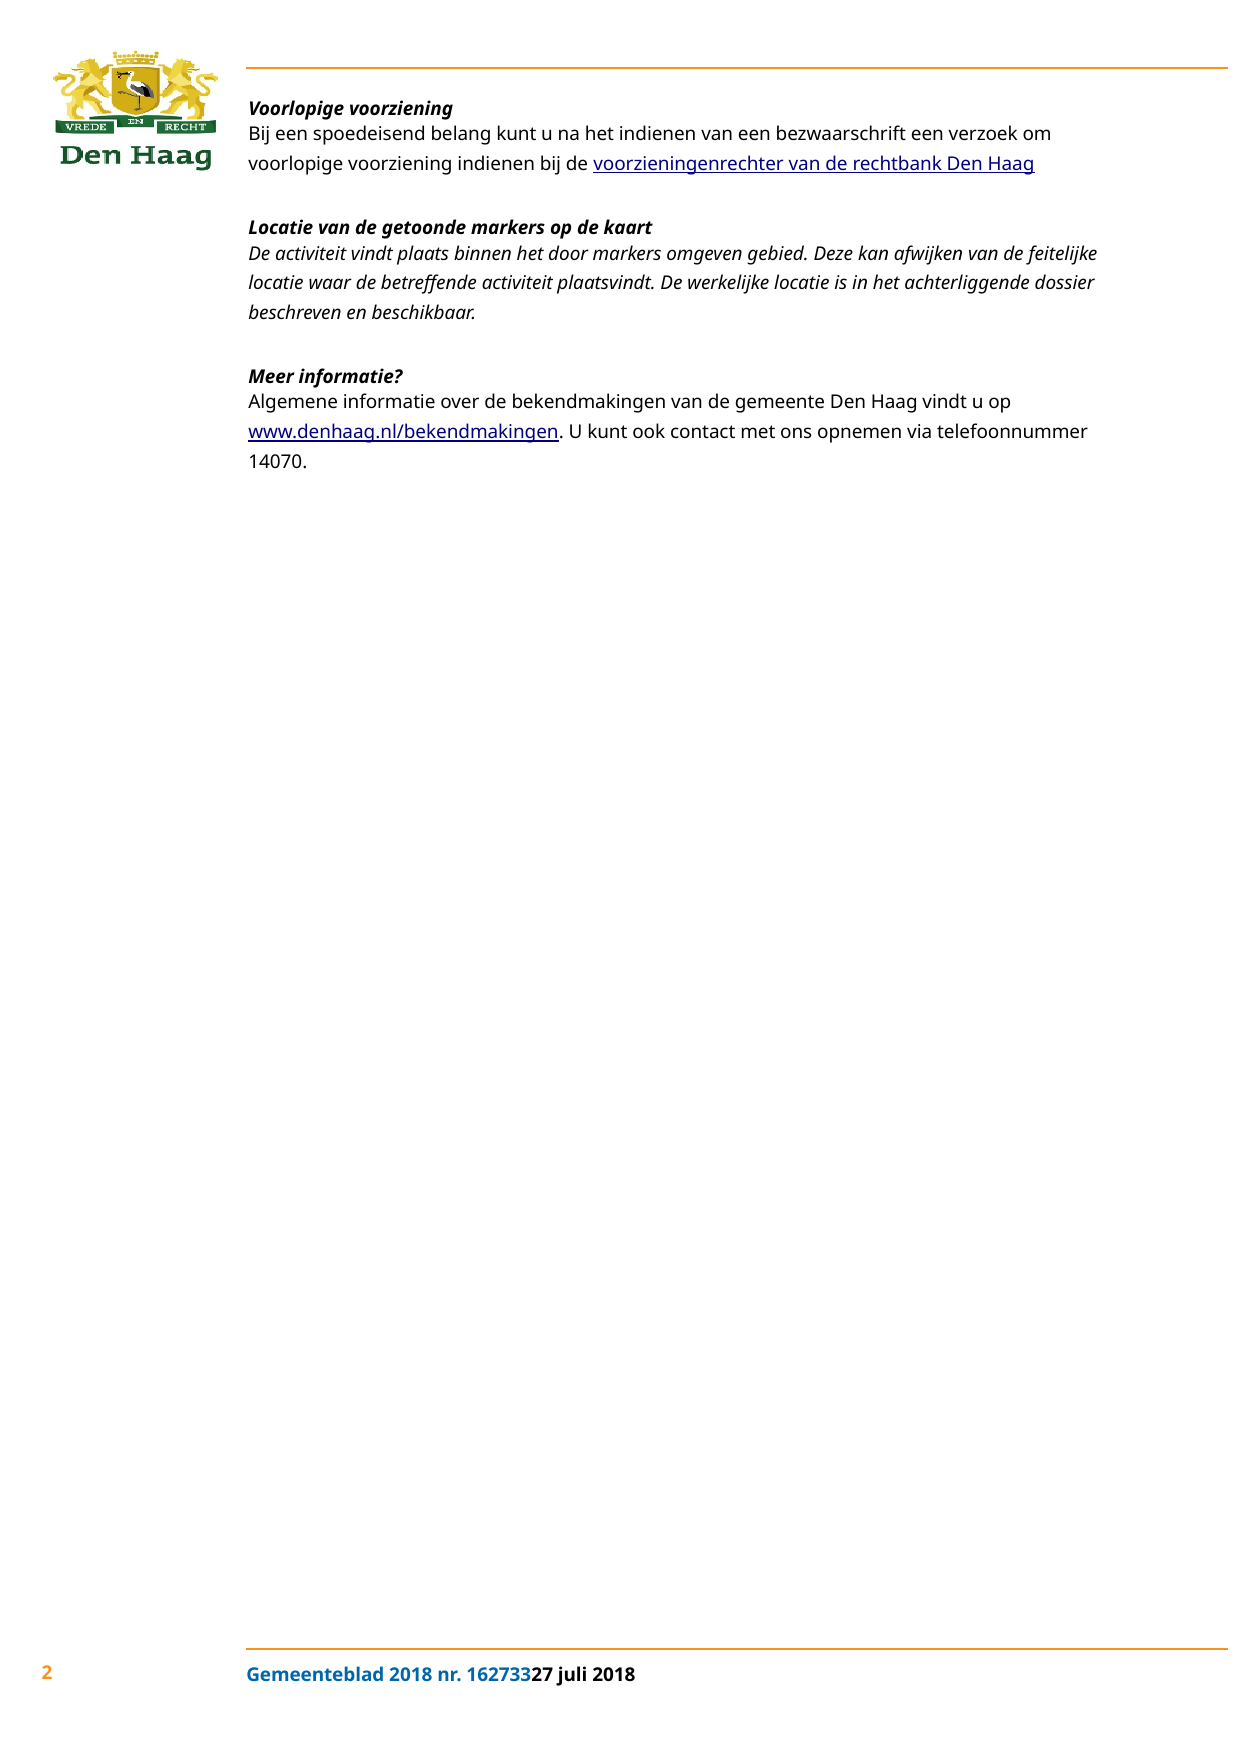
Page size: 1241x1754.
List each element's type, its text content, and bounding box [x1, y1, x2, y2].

text Locatie van de getoonde markers op de kaart [248, 214, 1152, 240]
picture [41, 47, 231, 172]
text De activiteit vindt plaats binnen het door markers omgeven gebied. Deze kan afwijken van de feitelijke locatie waar de betreffende activiteit plaatsvindt. De werkelijke locatie is in het achterliggende dossier beschreven en beschikbaar. [248, 240, 1152, 325]
text Algemene informatie over de bekendmakingen van de gemeente Den Haag vindt u op www.denhaag.nl/bekendmakingen. U kunt ook contact met ons opnemen via telefoonnummer 14070. [248, 389, 1152, 473]
text Meer informatie? [248, 363, 1152, 389]
text Voorlopige voorziening [248, 95, 1152, 121]
text Bij een spoedeisend belang kunt u na het indienen van een bezwaarschrift een verzoek om voorlopige voorziening indienen bij de voorzieningenrechter van de rechtbank Den Haag [248, 121, 1152, 176]
